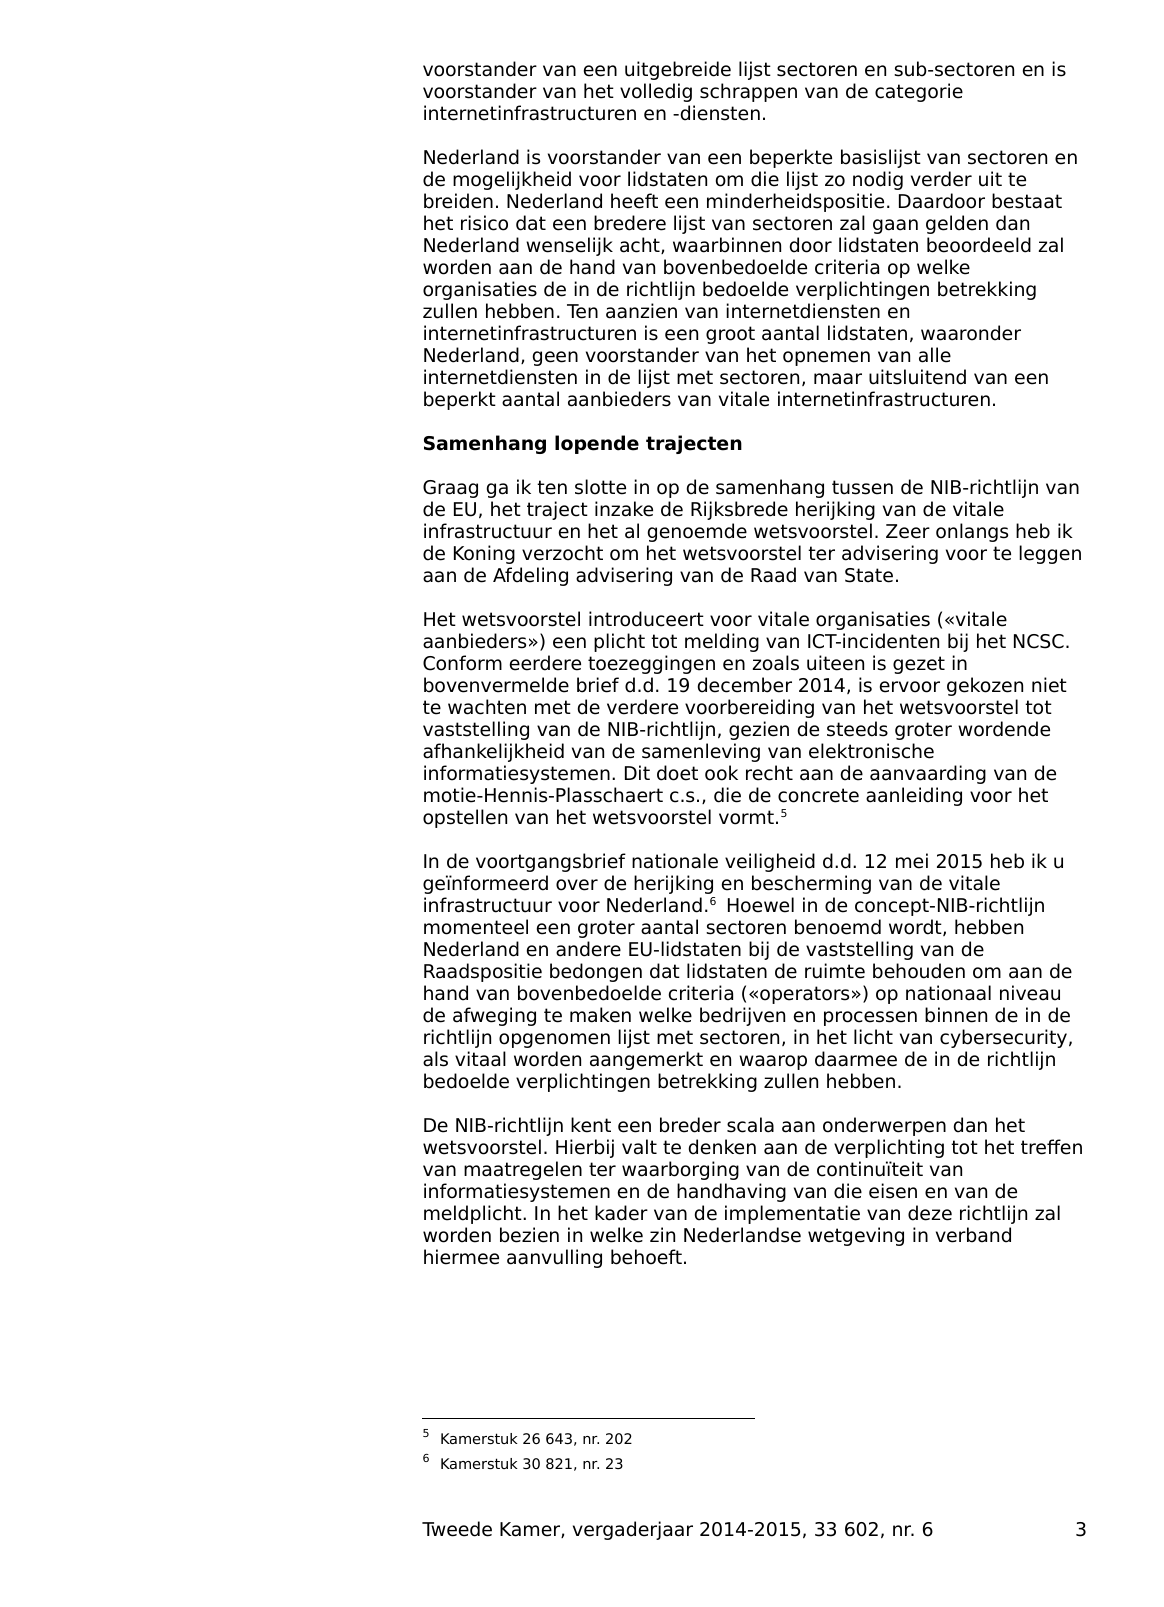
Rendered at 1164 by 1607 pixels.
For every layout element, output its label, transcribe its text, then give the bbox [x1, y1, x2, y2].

text Nederland is voorstander van een beperkte basislijst van sectoren en de mogelijkheid voor lidstaten om die lijst zo nodig verder uit te breiden. Nederland heeft een minderheidspositie. Daardoor bestaat het risico dat een bredere lijst van sectoren zal gaan gelden dan Nederland wenselijk acht, waarbinnen door lidstaten beoordeeld zal worden aan de hand van bovenbedoelde criteria op welke organisaties de in de richtlijn bedoelde verplichtingen betrekking zullen hebben. Ten aanzien van internetdiensten en internetinfrastructuren is een groot aantal lidstaten, waaronder Nederland, geen voorstander van het opnemen van alle internetdiensten in de lijst met sectoren, maar uitsluitend van een beperkt aantal aanbieders van vitale internetinfrastructuren. [422, 147, 1087, 411]
text De NIB-richtlijn kent een breder scala aan onderwerpen dan het wetsvoorstel. Hierbij valt te denken aan de verplichting tot het treffen van maatregelen ter waarborging van de continuïteit van informatiesystemen en de handhaving van die eisen en van de meldplicht. In het kader van de implementatie van deze richtlijn zal worden bezien in welke zin Nederlandse wetgeving in verband hiermee aanvulling behoeft. [422, 1115, 1087, 1269]
text Graag ga ik ten slotte in op de samenhang tussen de NIB-richtlijn van de EU, het traject inzake de Rijksbrede herijking van de vitale infrastructuur en het al genoemde wetsvoorstel. Zeer onlangs heb ik de Koning verzocht om het wetsvoorstel ter advisering voor te leggen aan de Afdeling advisering van de Raad van State. [422, 477, 1087, 587]
text voorstander van een uitgebreide lijst sectoren en sub-sectoren en is voorstander van het volledig schrappen van de categorie internetinfrastructuren en -diensten. [422, 59, 1087, 125]
text Kamerstuk 30 821, nr. 23 [422, 1452, 1087, 1474]
text Het wetsvoorstel introduceert voor vitale organisaties («vitale aanbieders») een plicht tot melding van ICT-incidenten bij het NCSC. Conform eerdere toezeggingen en zoals uiteen is gezet in bovenvermelde brief d.d. 19 december 2014, is ervoor gekozen niet te wachten met de verdere voorbereiding van het wetsvoorstel tot vaststelling van de NIB-richtlijn, gezien de steeds groter wordende afhankelijkheid van de samenleving van elektronische informatiesystemen. Dit doet ook recht aan de aanvaarding van de motie-Hennis-Plasschaert c.s., die de concrete aanleiding voor het opstellen van het wetsvoorstel vormt. [422, 609, 1087, 829]
text In de voortgangsbrief nationale veiligheid d.d. 12 mei 2015 heb ik u geïnformeerd over de herijking en bescherming van de vitale infrastructuur voor Nederland. Hoewel in de concept-NIB-richtlijn momenteel een groter aantal sectoren benoemd wordt, hebben Nederland en andere EU-lidstaten bij de vaststelling van de Raadspositie bedongen dat lidstaten de ruimte behouden om aan de hand van bovenbedoelde criteria («operators») op nationaal niveau de afweging te maken welke bedrijven en processen binnen de in de richtlijn opgenomen lijst met sectoren, in het licht van cybersecurity, als vitaal worden aangemerkt en waarop daarmee de in de richtlijn bedoelde verplichtingen betrekking zullen hebben. [422, 851, 1087, 1093]
subtitle Samenhang lopende trajecten [422, 433, 1087, 455]
text Kamerstuk 26 643, nr. 202 [422, 1427, 1087, 1449]
